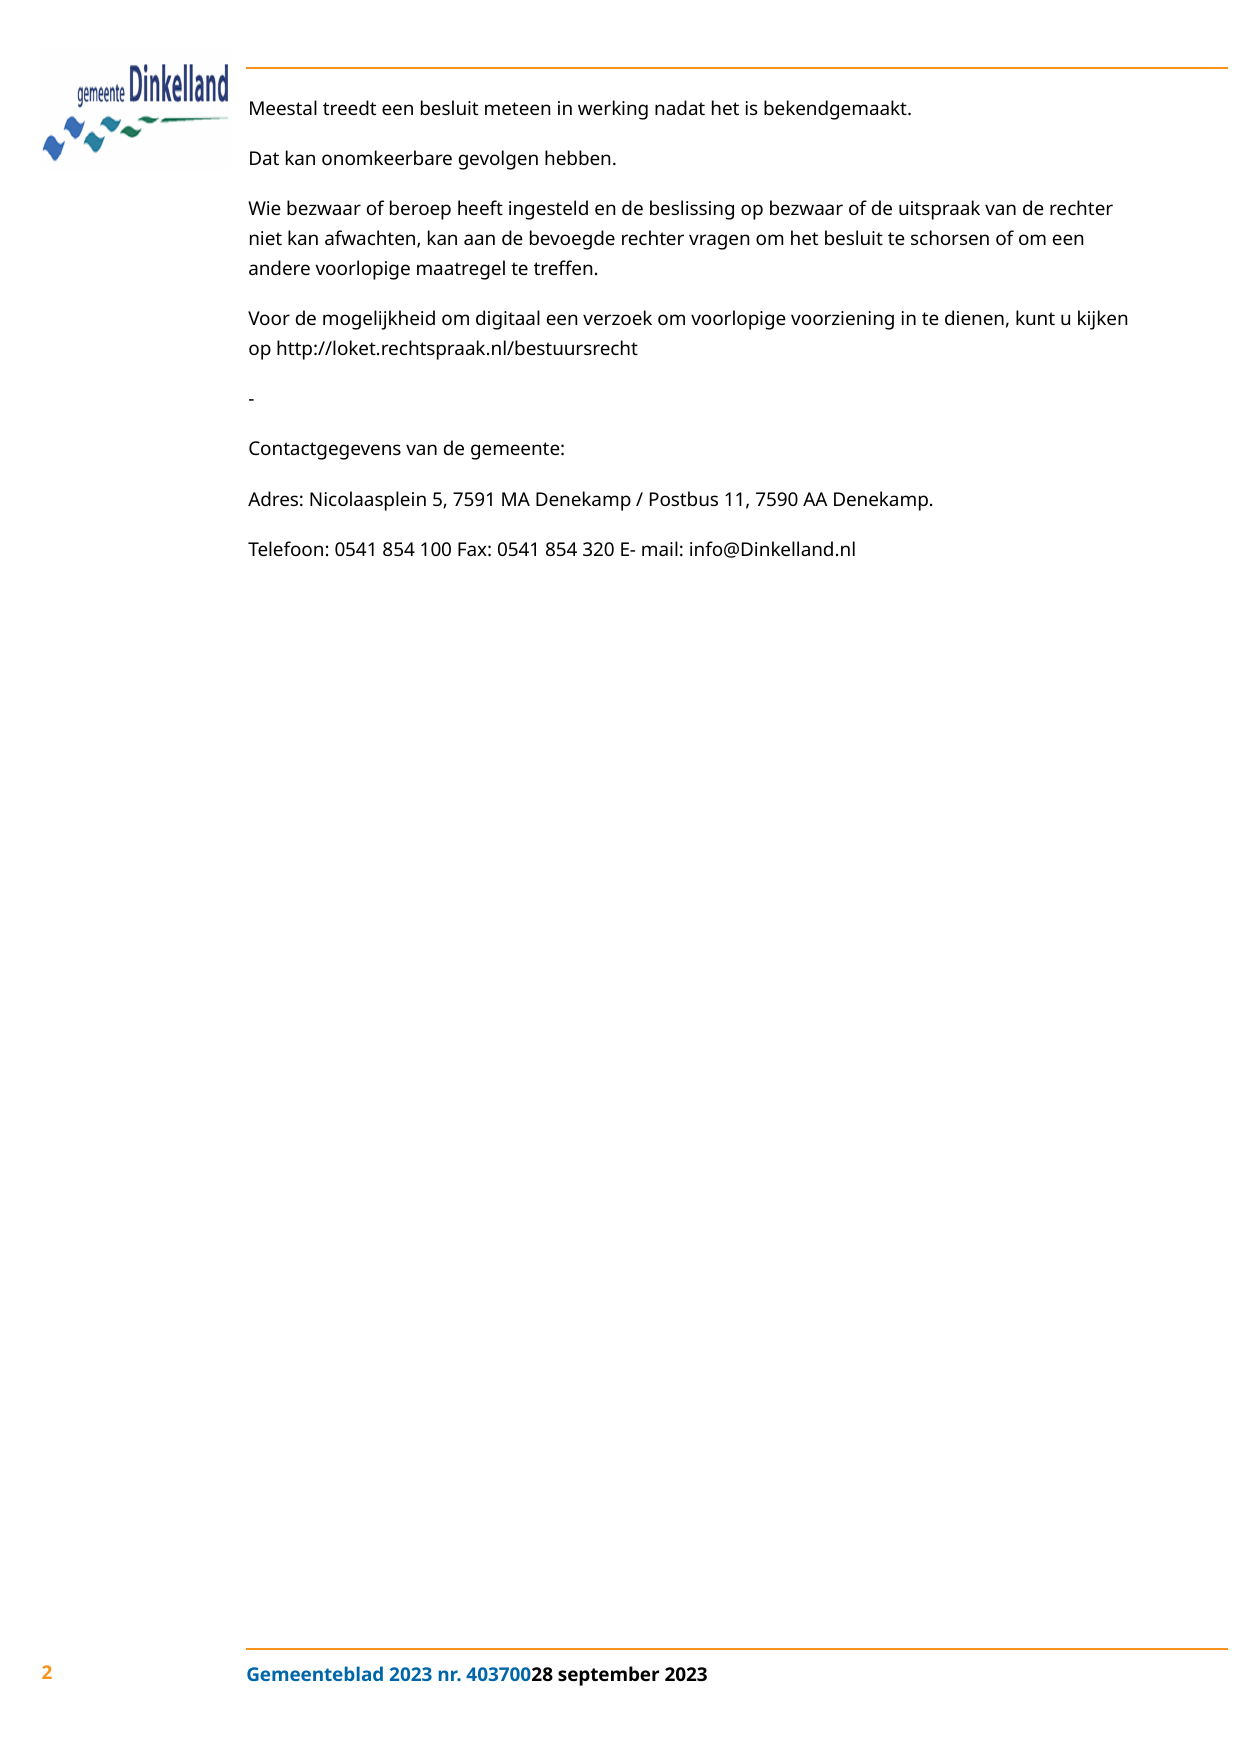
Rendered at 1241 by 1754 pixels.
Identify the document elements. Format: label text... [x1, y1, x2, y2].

text Voor de mogelijkheid om digitaal een verzoek om voorlopige voorziening in te dienen, kunt u kijken op http://loket.rechtspraak.nl/bestuursrecht [248, 305, 1152, 361]
picture [41, 47, 231, 172]
text Dat kan onomkeerbare gevolgen hebben. [248, 145, 1152, 171]
text Contactgegevens van de gemeente: [248, 436, 1152, 461]
text Telefoon: 0541 854 100 Fax: 0541 854 320 E- mail: info@Dinkelland.nl [248, 536, 1152, 562]
text Meestal treedt een besluit meteen in werking nadat het is bekendgemaakt. [248, 95, 1152, 121]
text - [248, 385, 1152, 411]
text Adres: Nicolaasplein 5, 7591 MA Denekamp / Postbus 11, 7590 AA Denekamp. [248, 486, 1152, 512]
text Wie bezwaar of beroep heeft ingesteld en de beslissing op bezwaar of de uitspraak van de rechter niet kan afwachten, kan aan de bevoegde rechter vragen om het besluit te schorsen of om een andere voorlopige maatregel te treffen. [248, 196, 1152, 281]
